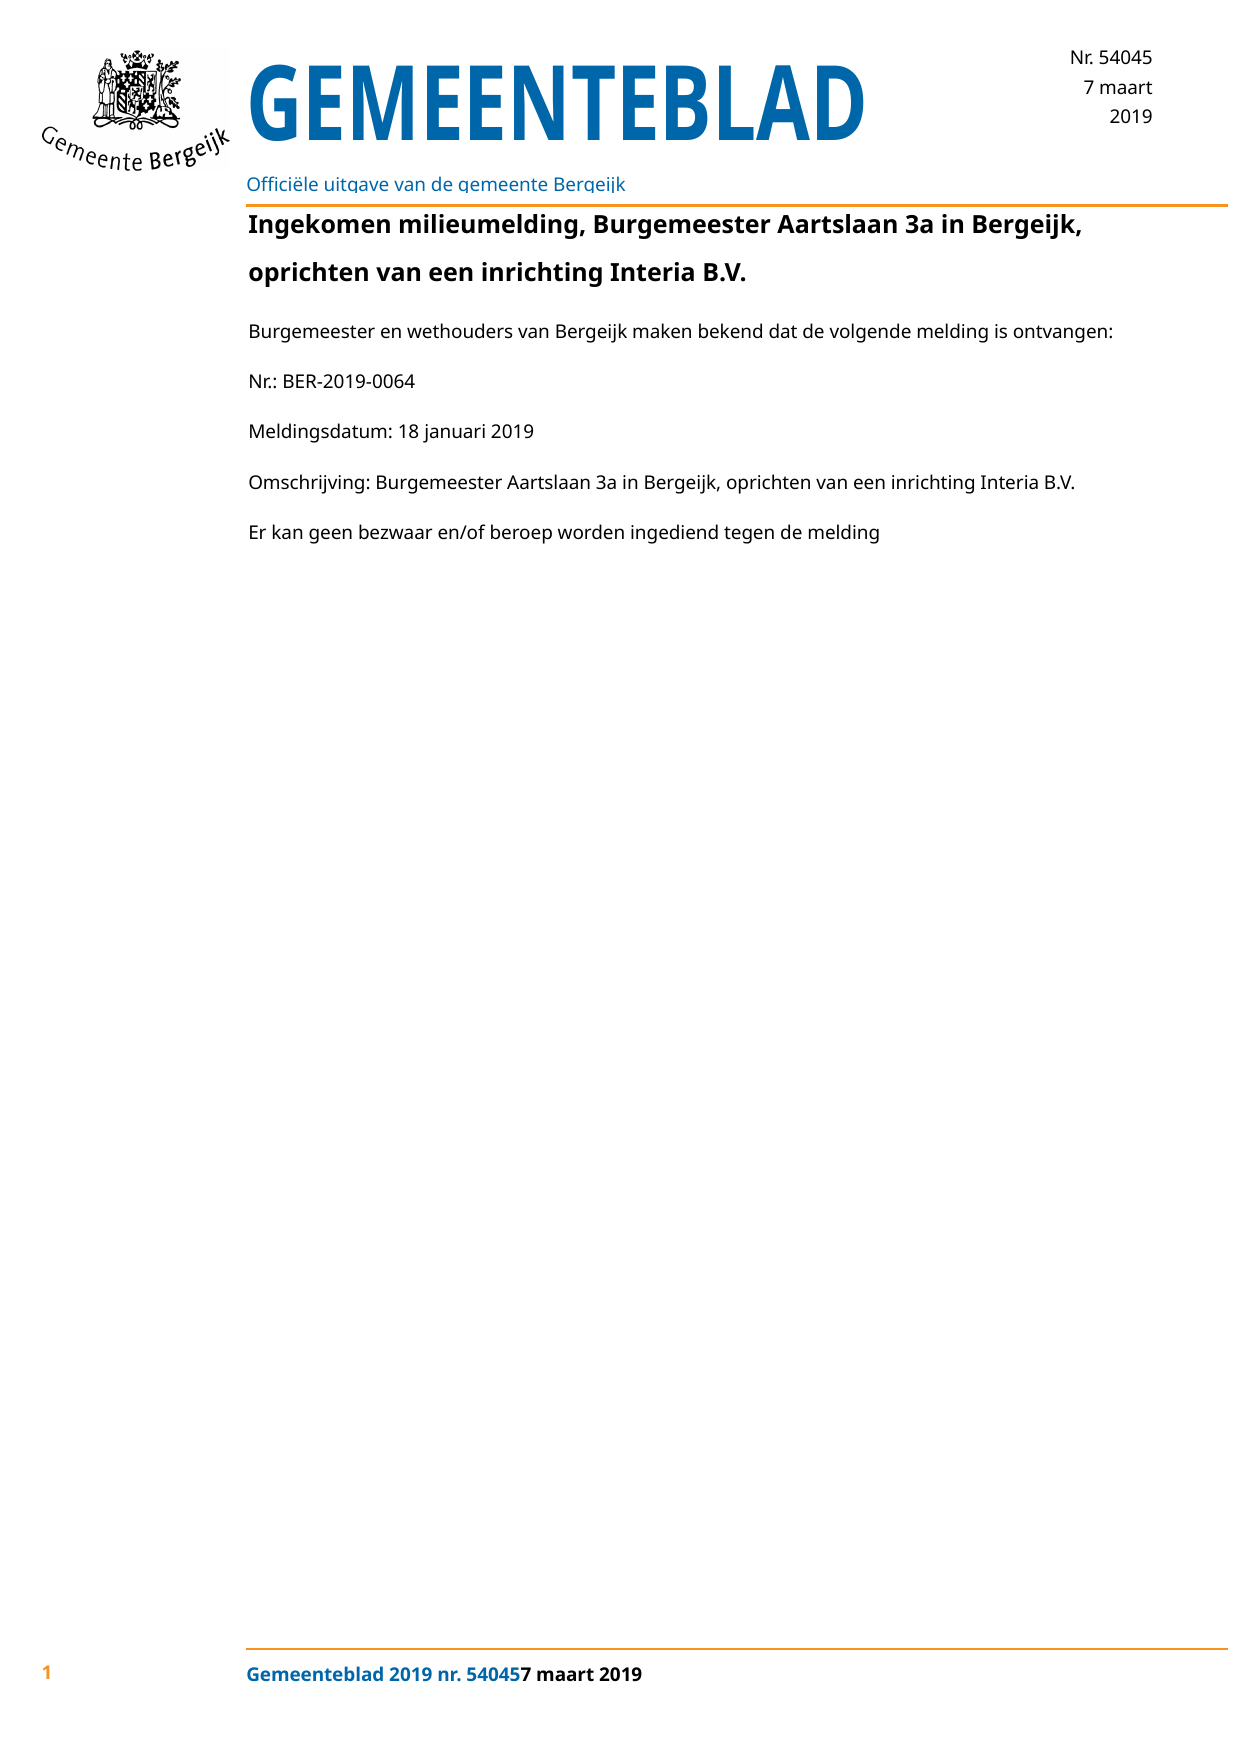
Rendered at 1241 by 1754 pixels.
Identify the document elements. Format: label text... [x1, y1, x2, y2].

text Er kan geen bezwaar en/of beroep worden ingediend tegen de melding [248, 519, 1152, 545]
text Omschrijving: Burgemeester Aartslaan 3a in Bergeijk, oprichten van een inrichting Interia B.V. [248, 469, 1152, 495]
text Nr.: BER-2019-0064 [248, 368, 1152, 394]
text Burgemeester en wethouders van Bergeijk maken bekend dat de volgende melding is ontvangen: [248, 318, 1152, 344]
text Meldingsdatum: 18 januari 2019 [248, 419, 1152, 444]
picture [41, 47, 231, 172]
text Ingekomen milieumelding, Burgemeester Aartslaan 3a in Bergeijk, oprichten van een inrichting Interia B.V. [248, 207, 1152, 288]
